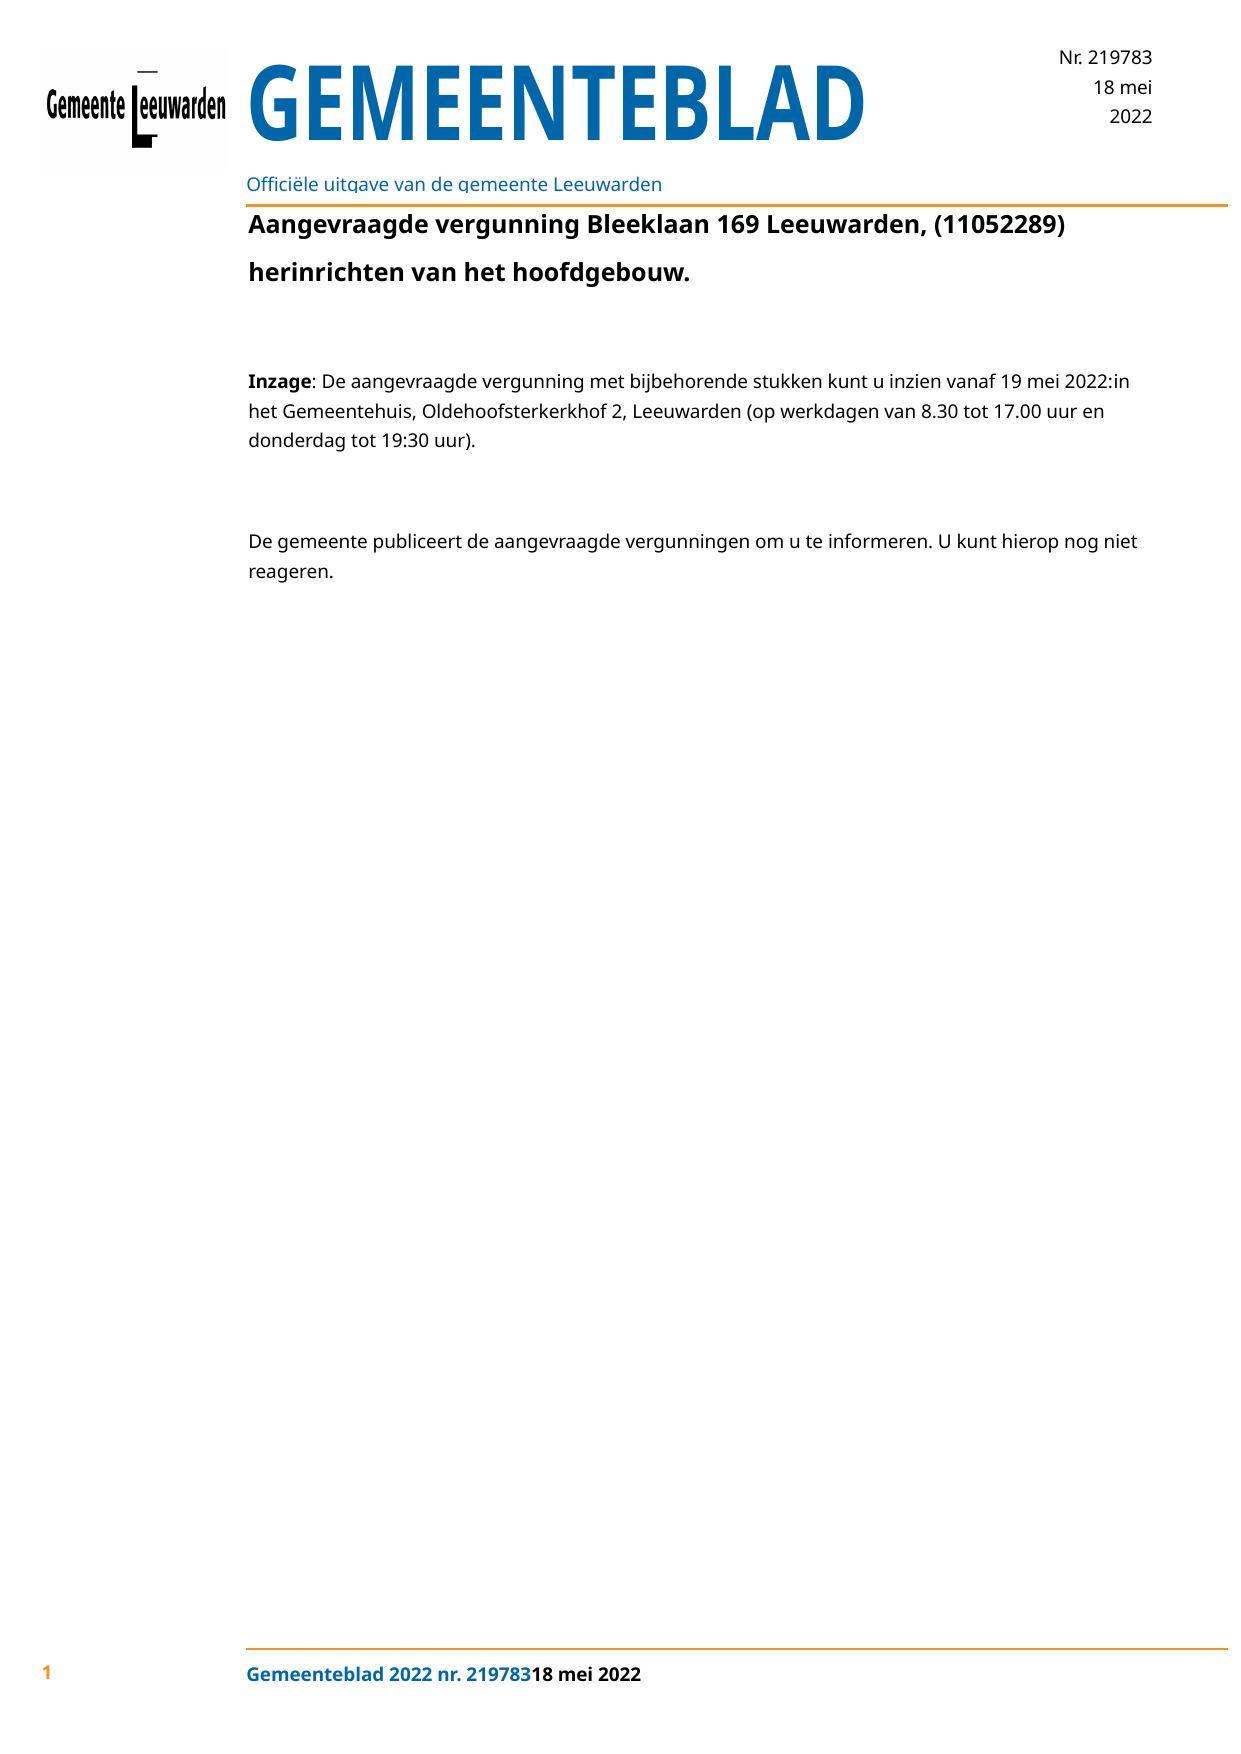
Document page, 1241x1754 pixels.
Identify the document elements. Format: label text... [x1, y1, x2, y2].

picture [41, 47, 231, 172]
text Aangevraagde vergunning Bleeklaan 169 Leeuwarden, (11052289) herinrichten van het hoofdgebouw. [248, 207, 1152, 288]
text De gemeente publiceert de aangevraagde vergunningen om u te informeren. U kunt hierop nog niet reageren. [248, 528, 1152, 584]
text Inzage: De aangevraagde vergunning met bijbehorende stukken kunt u inzien vanaf 19 mei 2022:in het Gemeentehuis, Oldehoofsterkerkhof 2, Leeuwarden (op werkdagen van 8.30 tot 17.00 uur en donderdag tot 19:30 uur). [248, 368, 1152, 453]
